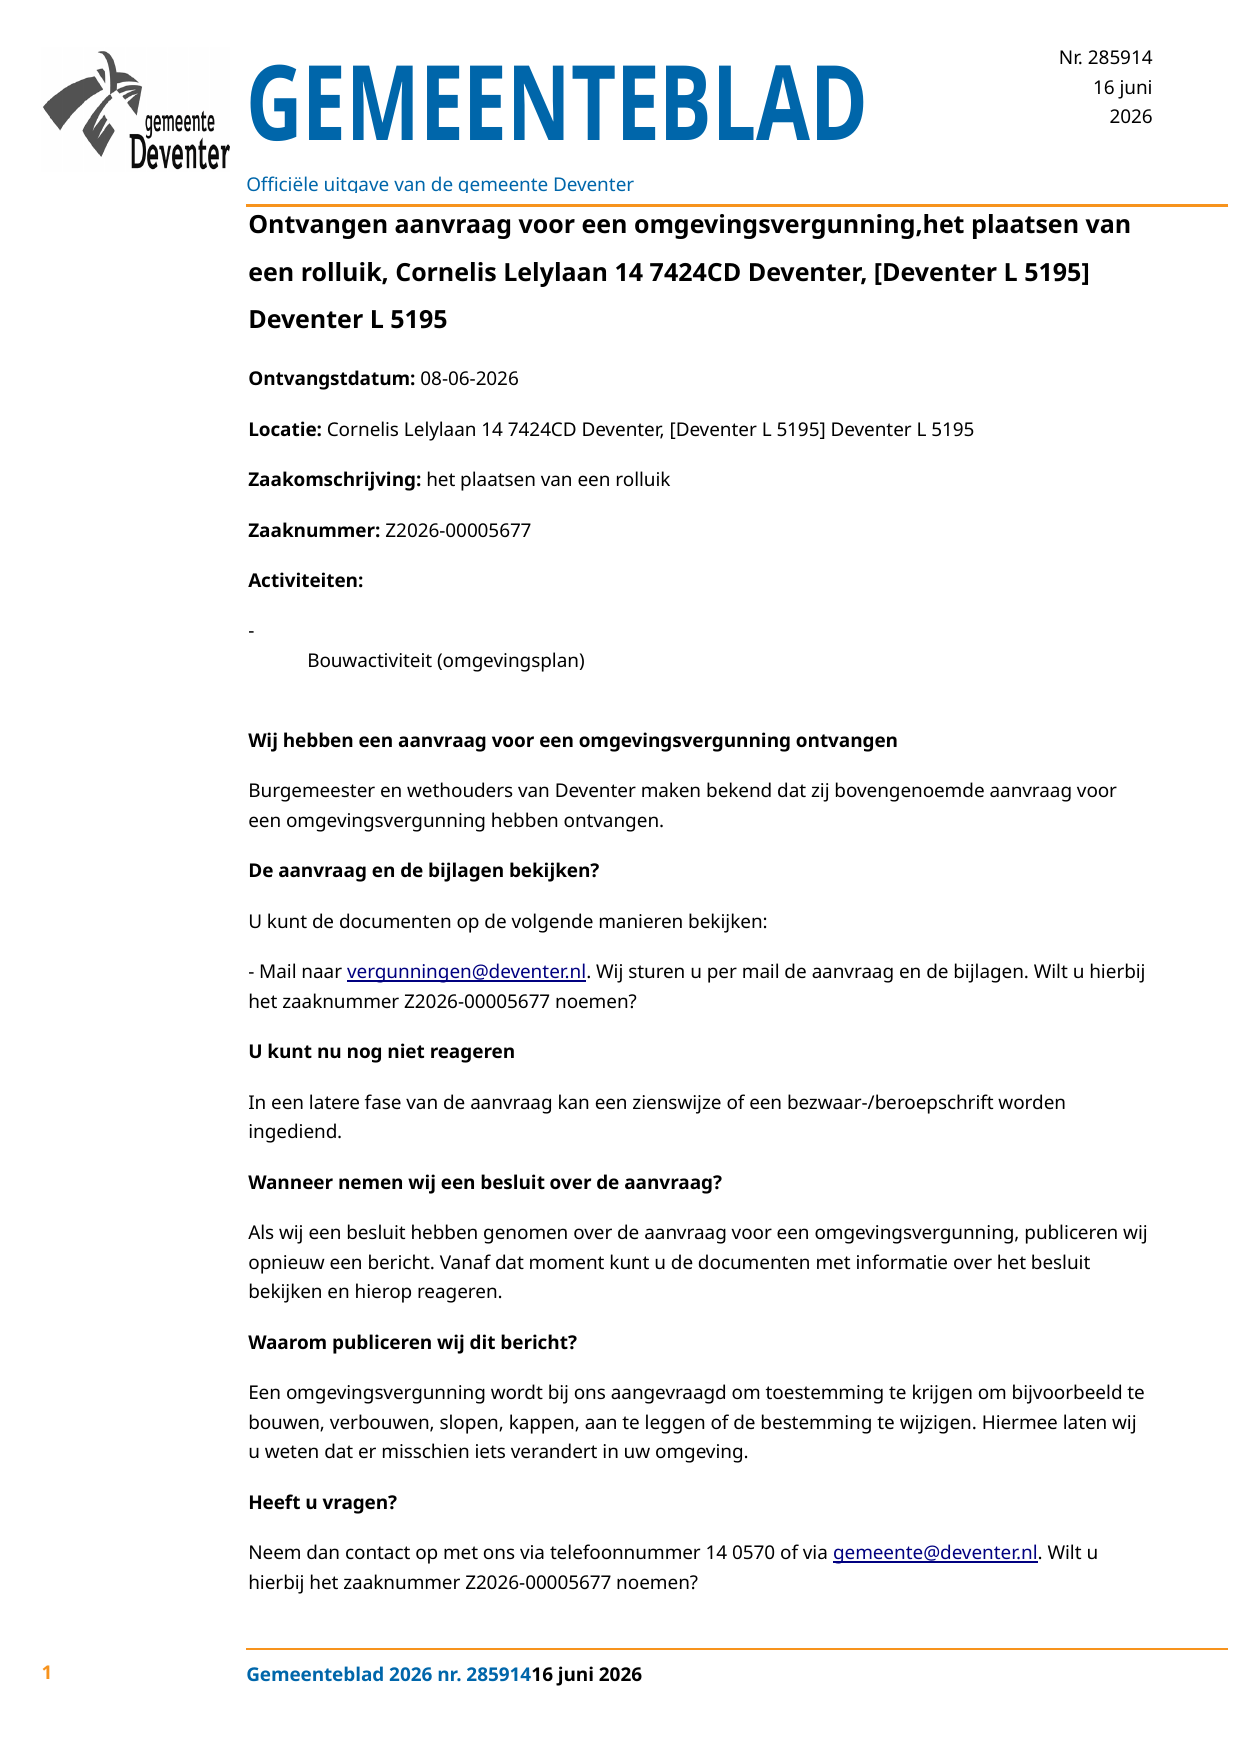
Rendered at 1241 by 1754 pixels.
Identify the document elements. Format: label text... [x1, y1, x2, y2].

text Wanneer nemen wij een besluit over de aanvraag? [248, 1169, 1152, 1194]
text De aanvraag en de bijlagen bekijken? [248, 858, 1152, 883]
list Bouwactiviteit (omgevingsplan) [248, 647, 1152, 673]
text Locatie: Cornelis Lelylaan 14 7424CD Deventer, [Deventer L 5195] Deventer L 5195 [248, 416, 1152, 442]
text U kunt de documenten op de volgende manieren bekijken: [248, 908, 1152, 934]
text - Mail naar vergunningen@deventer.nl. Wij sturen u per mail de aanvraag en de bijlagen. Wilt u hierbij het zaaknummer Z2026-00005677 noemen? [248, 958, 1152, 1014]
text Wij hebben een aanvraag voor een omgevingsvergunning ontvangen [248, 727, 1152, 753]
text In een latere fase van de aanvraag kan een zienswijze of een bezwaar-/beroepschrift worden ingediend. [248, 1089, 1152, 1144]
text Neem dan contact op met ons via telefoonnummer 14 0570 of via gemeente@deventer.nl. Wilt u hierbij het zaaknummer Z2026-00005677 noemen? [248, 1539, 1152, 1594]
text Ontvangen aanvraag voor een omgevingsvergunning,het plaatsen van een rolluik, Cornelis Lelylaan 14 7424CD Deventer, [Deventer L 5195] Deventer L 5195 [248, 207, 1152, 336]
text Burgemeester en wethouders van Deventer maken bekend dat zij bovengenoemde aanvraag voor een omgevingsvergunning hebben ontvangen. [248, 778, 1152, 833]
text Ontvangstdatum: 08-06-2026 [248, 366, 1152, 391]
text Als wij een besluit hebben genomen over de aanvraag voor een omgevingsvergunning, publiceren wij opnieuw een bericht. Vanaf dat moment kunt u de documenten met informatie over het besluit bekijken en hierop reageren. [248, 1219, 1152, 1304]
picture [41, 47, 231, 172]
text Waarom publiceren wij dit bericht? [248, 1329, 1152, 1354]
text Heeft u vragen? [248, 1489, 1152, 1514]
text Activiteiten: [248, 567, 1152, 593]
text Zaakomschrijving: het plaatsen van een rolluik [248, 466, 1152, 492]
text Zaaknummer: Z2026-00005677 [248, 517, 1152, 542]
text Een omgevingsvergunning wordt bij ons aangevraagd om toestemming te krijgen om bijvoorbeeld te bouwen, verbouwen, slopen, kappen, aan te leggen of de bestemming te wijzigen. Hiermee laten wij u weten dat er misschien iets verandert in uw omgeving. [248, 1379, 1152, 1464]
text U kunt nu nog niet reageren [248, 1038, 1152, 1064]
